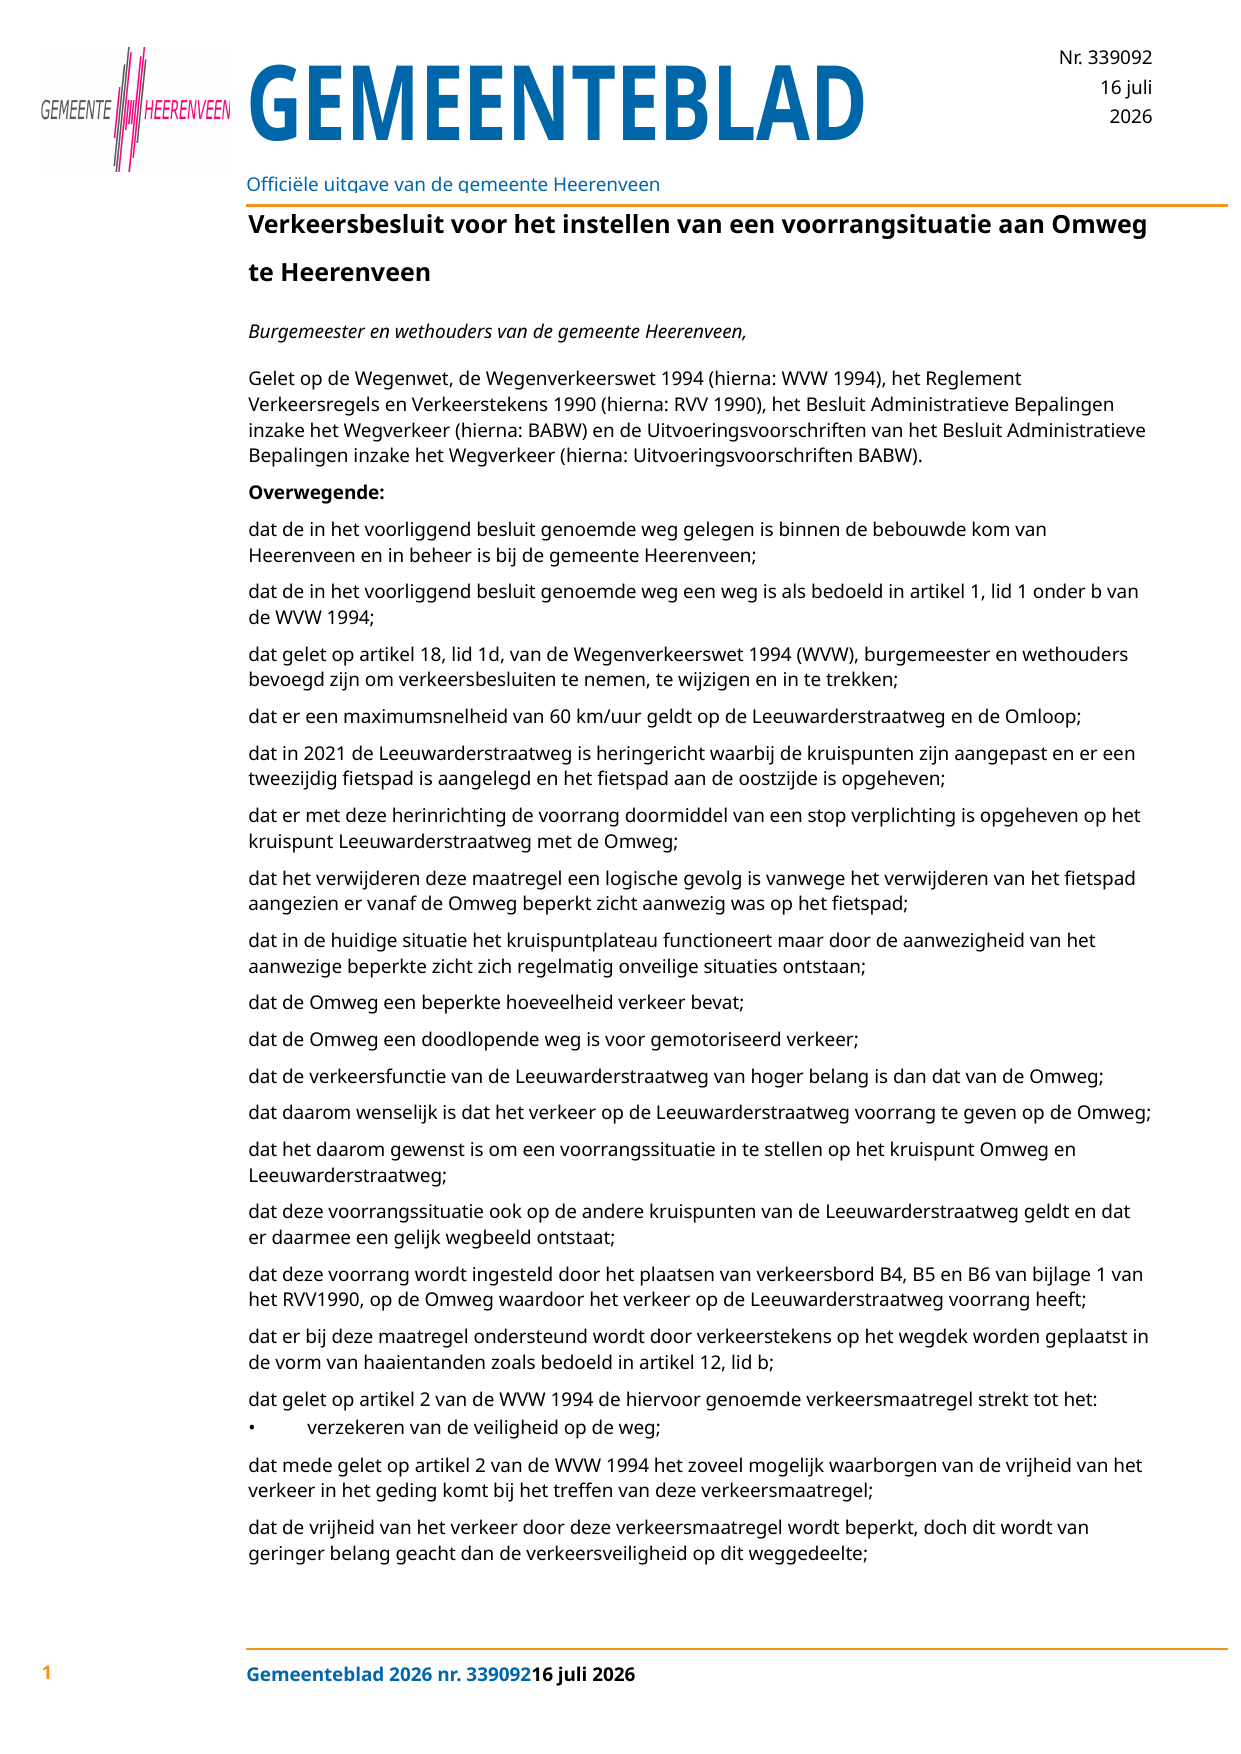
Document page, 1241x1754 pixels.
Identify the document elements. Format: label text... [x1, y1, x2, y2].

text dat de vrijheid van het verkeer door deze verkeersmaatregel wordt beperkt, doch dit wordt van geringer belang geacht dan de verkeersveiligheid op dit weggedeelte; [248, 1514, 1152, 1566]
text Verkeersbesluit voor het instellen van een voorrangsituatie aan Omweg te Heerenveen [248, 207, 1152, 288]
text Gelet op de Wegenwet, de Wegenverkeerswet 1994 (hierna: WVW 1994), het Reglement Verkeersregels en Verkeerstekens 1990 (hierna: RVV 1990), het Besluit Administratieve Bepalingen inzake het Wegverkeer (hierna: BABW) en de Uitvoeringsvoorschriften van het Besluit Administratieve Bepalingen inzake het Wegverkeer (hierna: Uitvoeringsvoorschriften BABW). [248, 366, 1152, 468]
text dat er met deze herinrichting de voorrang doormiddel van een stop verplichting is opgeheven op het kruispunt Leeuwarderstraatweg met de Omweg; [248, 802, 1152, 854]
text dat in de huidige situatie het kruispuntplateau functioneert maar door de aanwezigheid van het aanwezige beperkte zicht zich regelmatig onveilige situaties ontstaan; [248, 927, 1152, 978]
text dat er een maximumsnelheid van 60 km/uur geldt op de Leeuwarderstraatweg en de Omloop; [248, 703, 1152, 729]
text dat de in het voorliggend besluit genoemde weg gelegen is binnen de bebouwde kom van Heerenveen en in beheer is bij de gemeente Heerenveen; [248, 516, 1152, 567]
text dat in 2021 de Leeuwarderstraatweg is heringericht waarbij de kruispunten zijn aangepast en er een tweezijdig fietspad is aangelegd en het fietspad aan de oostzijde is opgeheven; [248, 740, 1152, 791]
text dat het daarom gewenst is om een voorrangssituatie in te stellen op het kruispunt Omweg en Leeuwarderstraatweg; [248, 1136, 1152, 1188]
text dat de verkeersfunctie van de Leeuwarderstraatweg van hoger belang is dan dat van de Omweg; [248, 1063, 1152, 1088]
text dat de Omweg een beperkte hoeveelheid verkeer bevat; [248, 989, 1152, 1015]
list verzekeren van de veiligheid op de weg; [248, 1414, 1152, 1440]
text dat daarom wenselijk is dat het verkeer op de Leeuwarderstraatweg voorrang te geven op de Omweg; [248, 1099, 1152, 1125]
text Overwegende: [248, 479, 1152, 505]
text dat mede gelet op artikel 2 van de WVW 1994 het zoveel mogelijk waarborgen van de vrijheid van het verkeer in het geding komt bij het treffen van deze verkeersmaatregel; [248, 1452, 1152, 1503]
text Burgemeester en wethouders van de gemeente Heerenveen, [248, 318, 1152, 344]
text dat gelet op artikel 18, lid 1d, van de Wegenverkeerswet 1994 (WVW), burgemeester en wethouders bevoegd zijn om verkeersbesluiten te nemen, te wijzigen en in te trekken; [248, 641, 1152, 692]
text dat het verwijderen deze maatregel een logische gevolg is vanwege het verwijderen van het fietspad aangezien er vanaf de Omweg beperkt zicht aanwezig was op het fietspad; [248, 865, 1152, 916]
text dat er bij deze maatregel ondersteund wordt door verkeerstekens op het wegdek worden geplaatst in de vorm van haaientanden zoals bedoeld in artikel 12, lid b; [248, 1323, 1152, 1375]
text dat deze voorrangssituatie ook op de andere kruispunten van de Leeuwarderstraatweg geldt en dat er daarmee een gelijk wegbeeld ontstaat; [248, 1198, 1152, 1250]
text dat gelet op artikel 2 van de WVW 1994 de hiervoor genoemde verkeersmaatregel strekt tot het: [248, 1386, 1152, 1411]
picture [41, 47, 231, 172]
text dat deze voorrang wordt ingesteld door het plaatsen van verkeersbord B4, B5 en B6 van bijlage 1 van het RVV1990, op de Omweg waardoor het verkeer op de Leeuwarderstraatweg voorrang heeft; [248, 1261, 1152, 1312]
text dat de Omweg een doodlopende weg is voor gemotoriseerd verkeer; [248, 1026, 1152, 1052]
text dat de in het voorliggend besluit genoemde weg een weg is als bedoeld in artikel 1, lid 1 onder b van de WVW 1994; [248, 578, 1152, 630]
